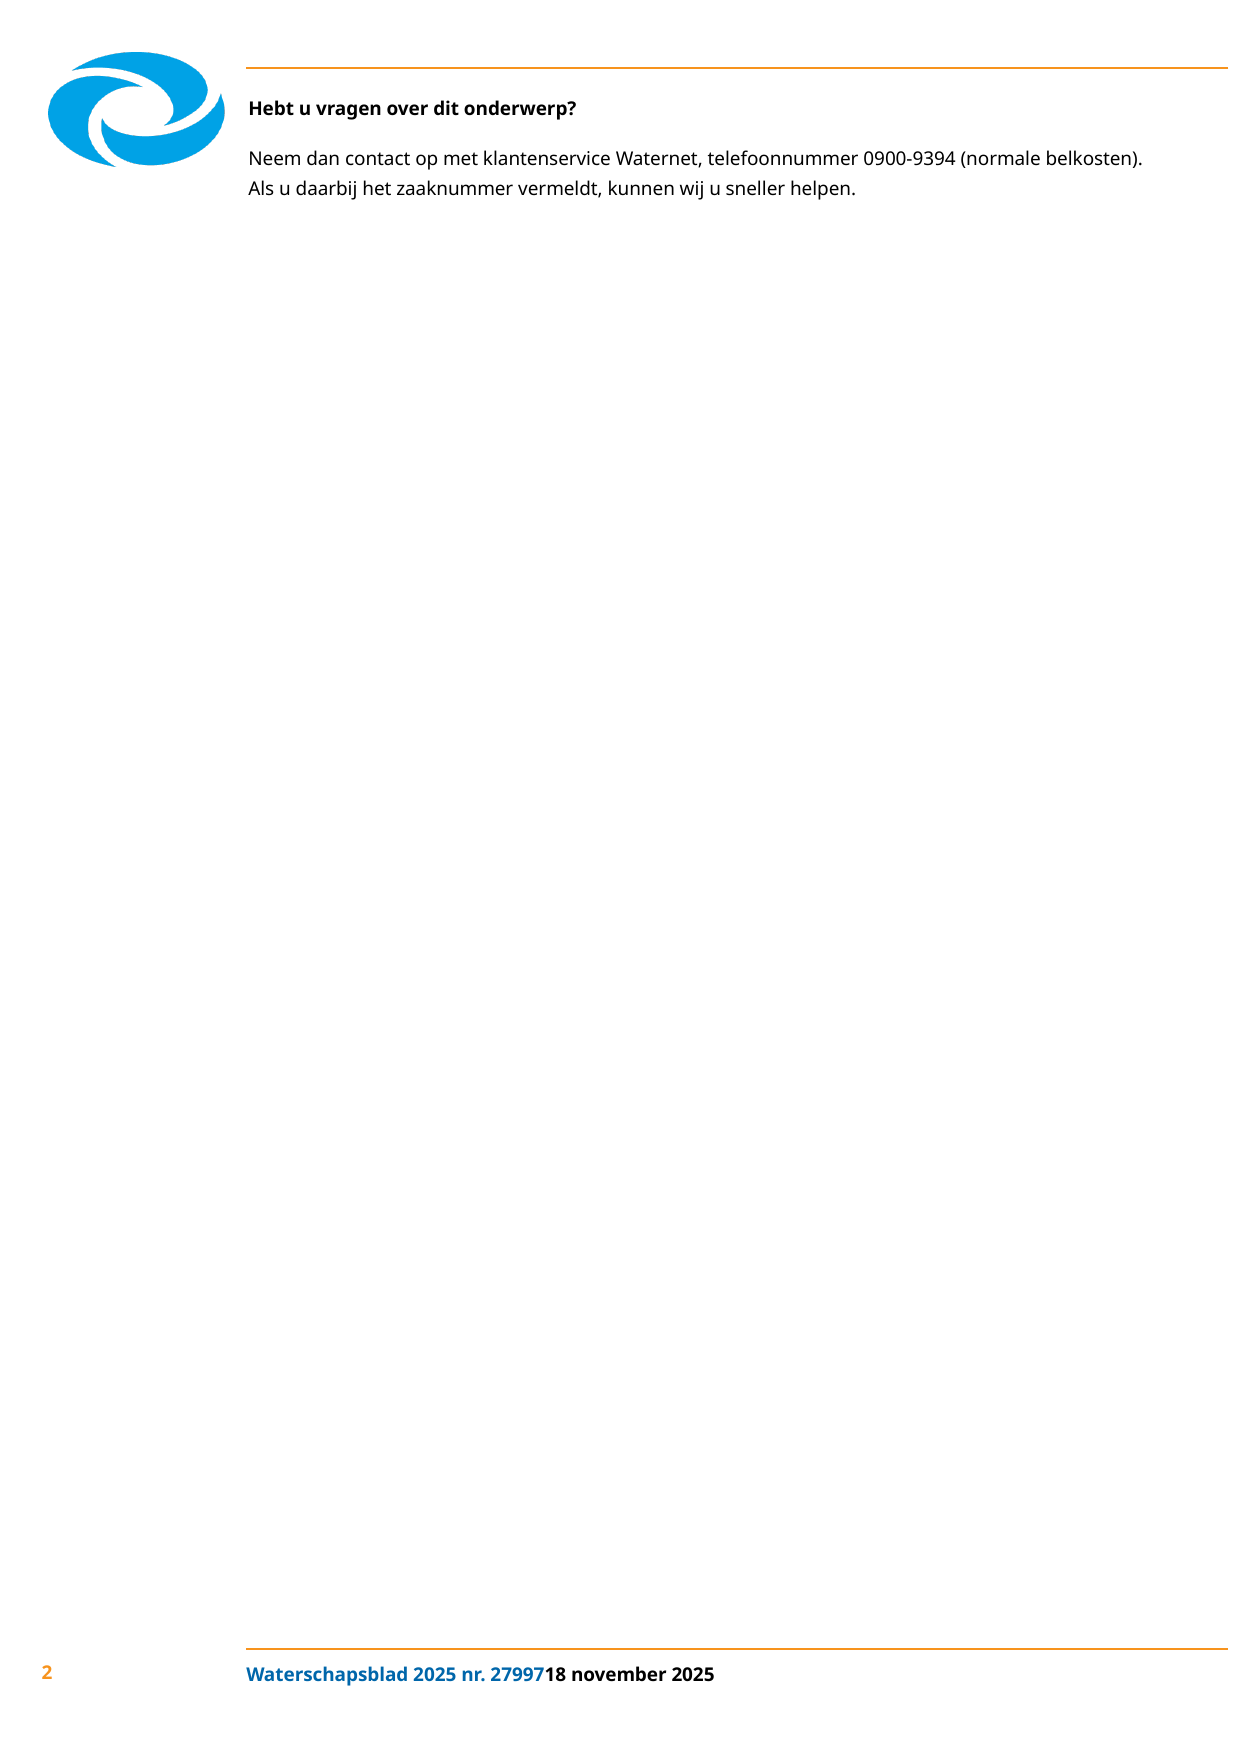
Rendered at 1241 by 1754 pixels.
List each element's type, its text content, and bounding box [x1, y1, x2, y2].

text Neem dan contact op met klantenservice Waternet, telefoonnummer 0900-9394 (normale belkosten). Als u daarbij het zaaknummer vermeldt, kunnen wij u sneller helpen. [248, 145, 1152, 201]
text Hebt u vragen over dit onderwerp? [248, 95, 1152, 121]
picture [41, 47, 231, 172]
